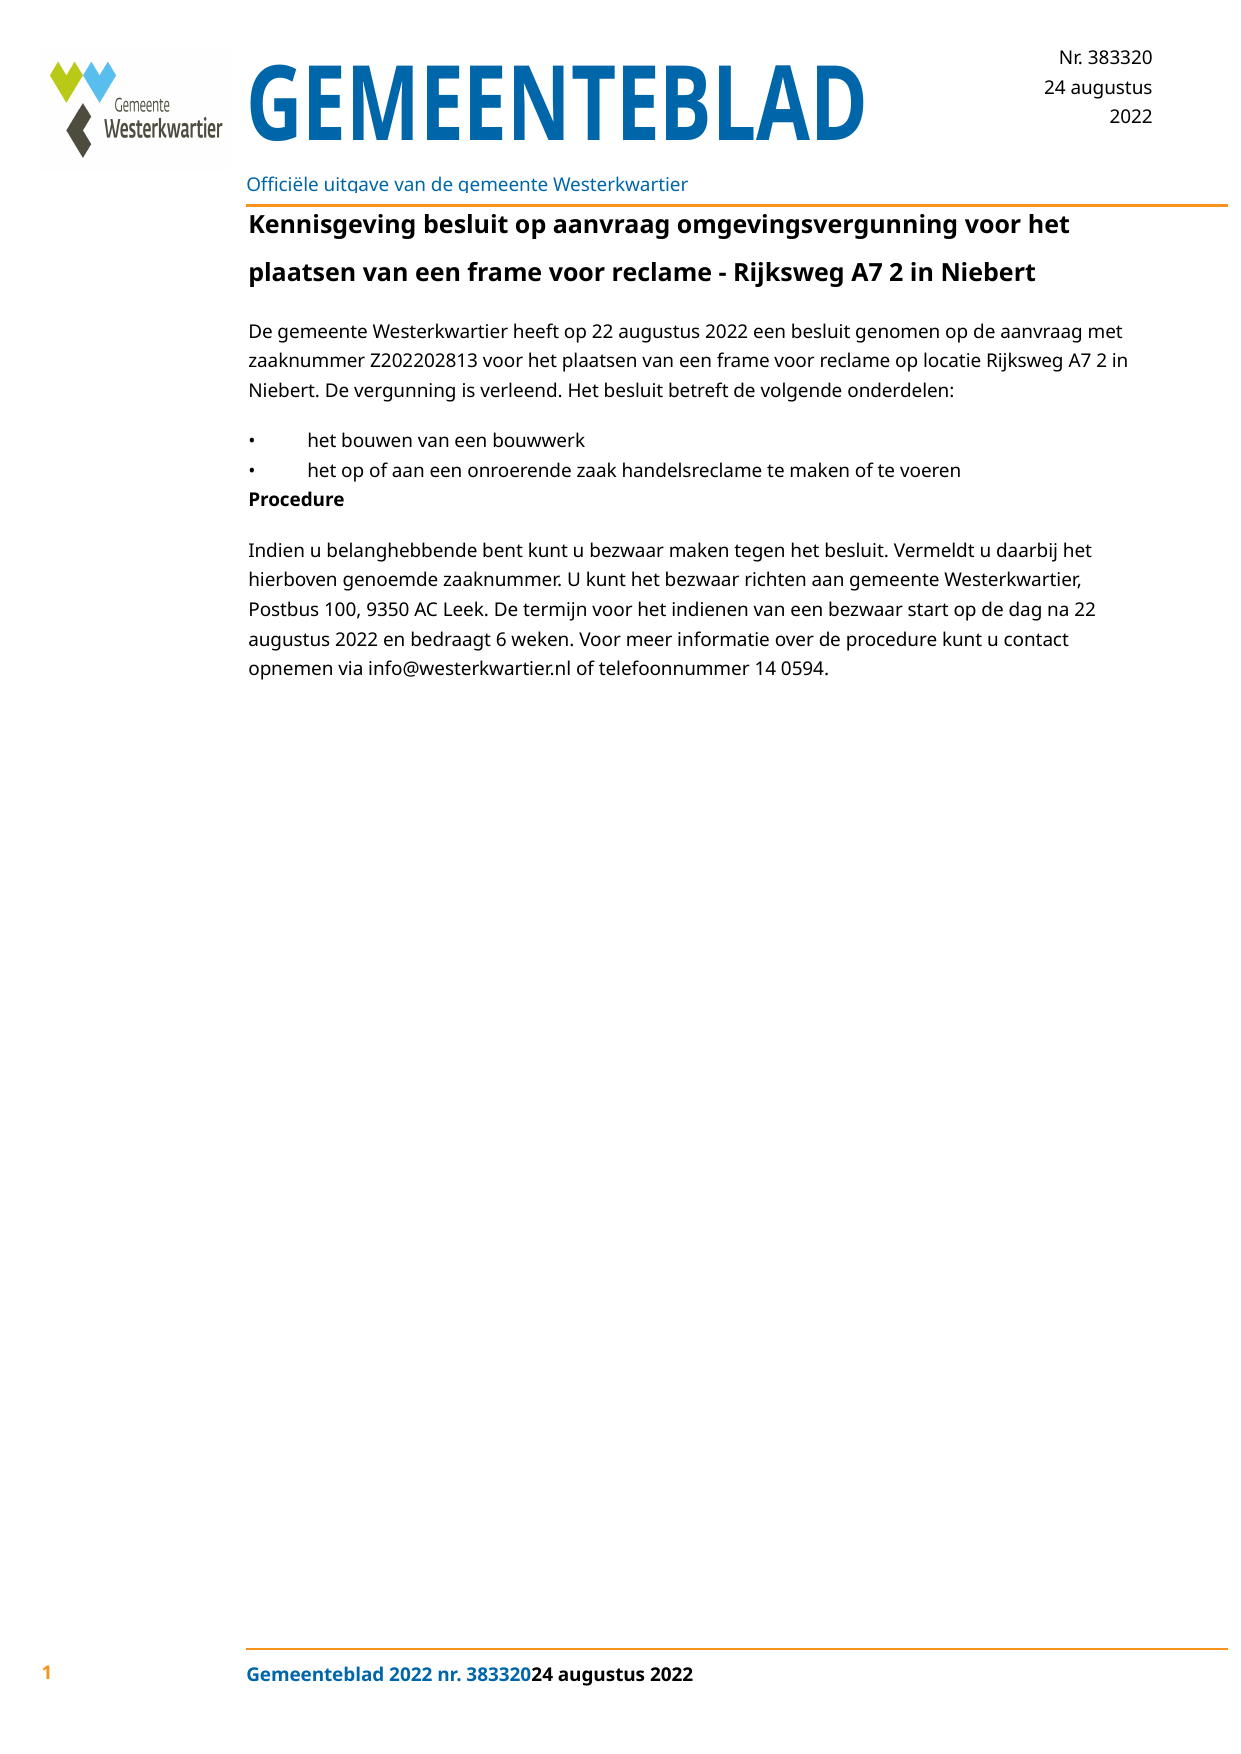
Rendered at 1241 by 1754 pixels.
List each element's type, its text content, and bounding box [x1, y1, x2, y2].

text Procedure [248, 487, 1152, 512]
picture [41, 47, 231, 172]
text Indien u belanghebbende bent kunt u bezwaar maken tegen het besluit. Vermeldt u daarbij het hierboven genoemde zaaknummer. U kunt het bezwaar richten aan gemeente Westerkwartier, Postbus 100, 9350 AC Leek. De termijn voor het indienen van een bezwaar start op de dag na 22 augustus 2022 en bedraagt 6 weken. Voor meer informatie over de procedure kunt u contact opnemen via info@westerkwartier.nl of telefoonnummer 14 0594. [248, 537, 1152, 681]
text De gemeente Westerkwartier heeft op 22 augustus 2022 een besluit genomen op de aanvraag met zaaknummer Z202202813 voor het plaatsen van een frame voor reclame op locatie Rijksweg A7 2 in Niebert. De vergunning is verleend. Het besluit betreft de volgende onderdelen: [248, 318, 1152, 403]
text Kennisgeving besluit op aanvraag omgevingsvergunning voor het plaatsen van een frame voor reclame - Rijksweg A7 2 in Niebert [248, 207, 1152, 288]
list het op of aan een onroerende zaak handelsreclame te maken of te voeren [248, 457, 1152, 483]
list het bouwen van een bouwwerk [248, 427, 1152, 453]
